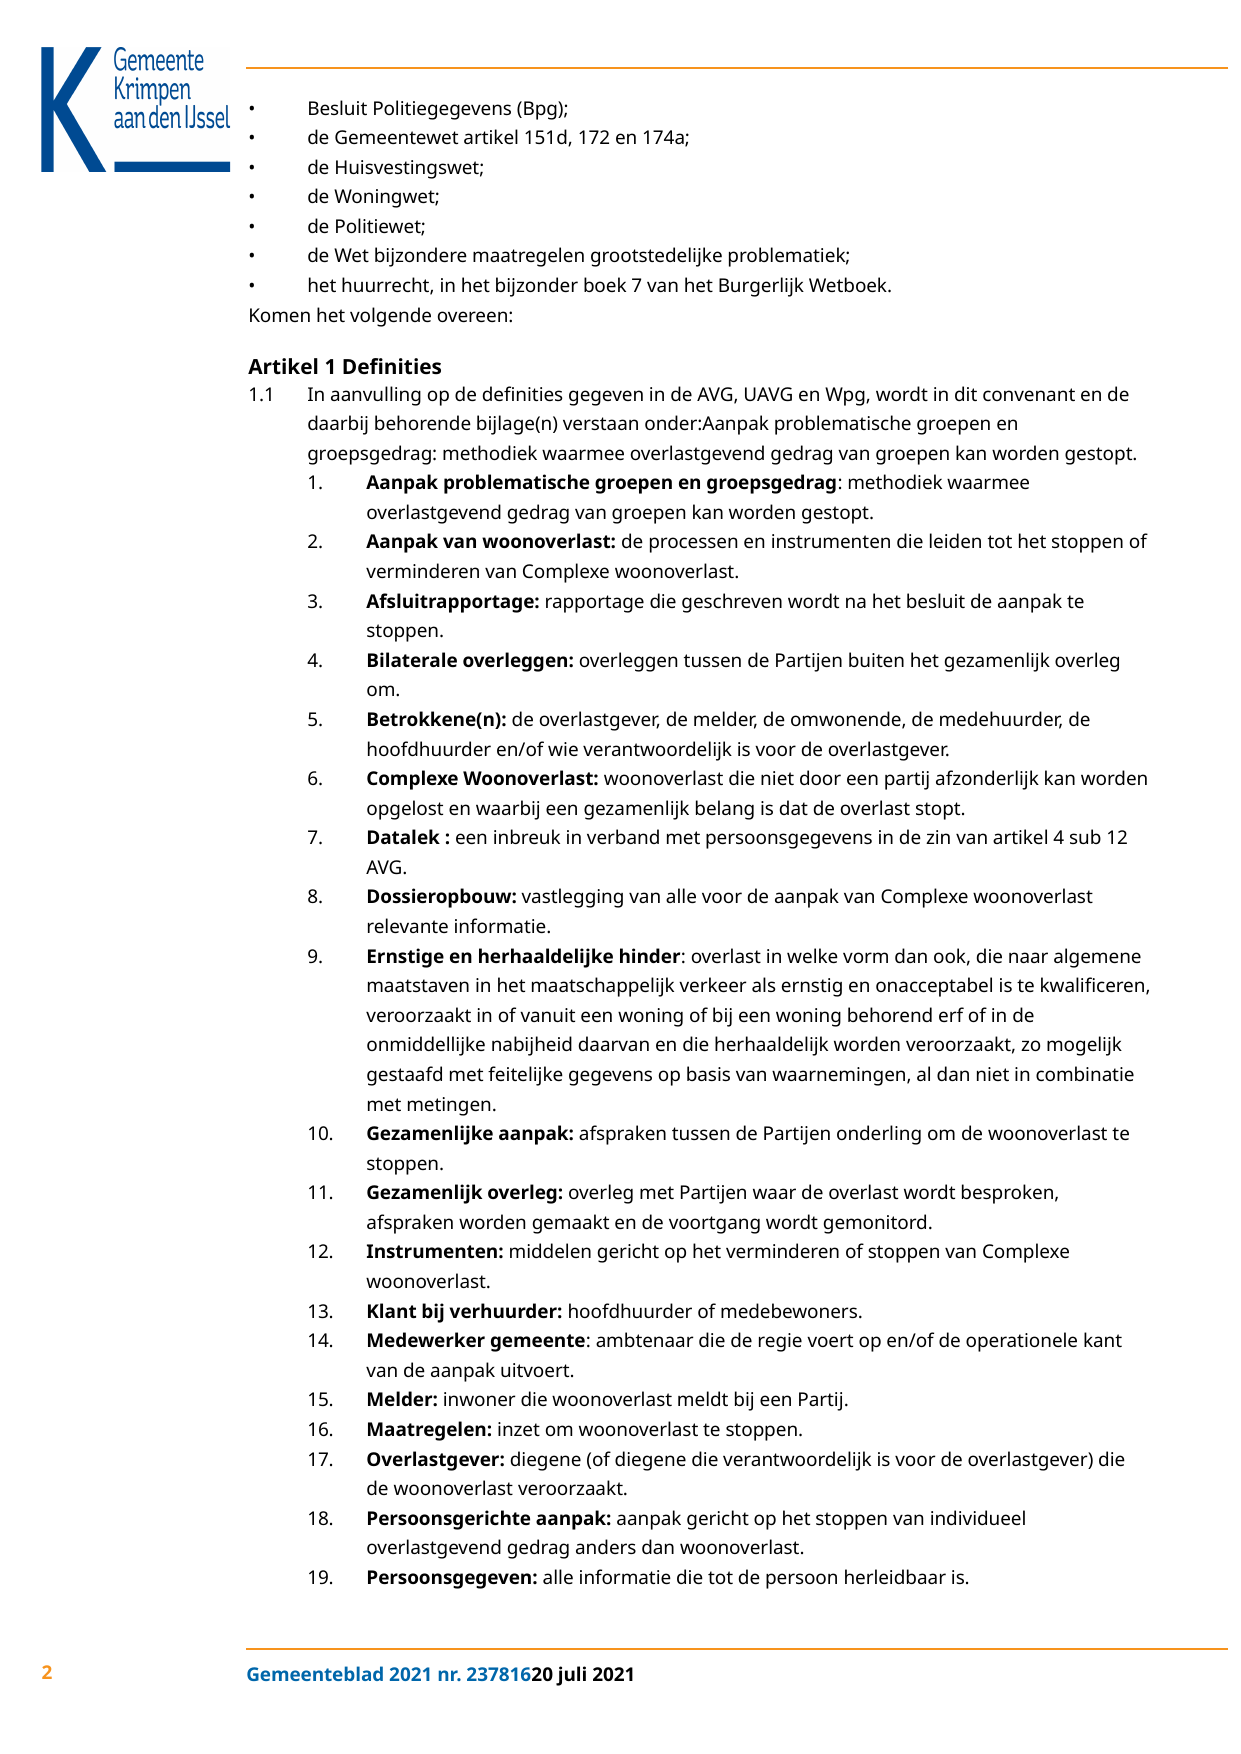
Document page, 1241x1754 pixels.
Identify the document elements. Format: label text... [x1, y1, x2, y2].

list Klant bij verhuurder: hoofdhuurder of medebewoners. [307, 1298, 1152, 1323]
list Maatregelen: inzet om woonoverlast te stoppen. [307, 1416, 1152, 1442]
list Gezamenlijk overleg: overleg met Partijen waar de overlast wordt besproken, afspraken worden gemaakt en de voortgang wordt gemonitord. [307, 1179, 1152, 1235]
text Artikel 1 Definities [248, 352, 1152, 381]
list Instrumenten: middelen gericht op het verminderen of stoppen van Complexe woonoverlast. [307, 1239, 1152, 1294]
list het huurrecht, in het bijzonder boek 7 van het Burgerlijk Wetboek. [248, 272, 1152, 298]
list Overlastgever: diegene (of diegene die verantwoordelijk is voor de overlastgever) die de woonoverlast veroorzaakt. [307, 1446, 1152, 1501]
picture [41, 47, 231, 172]
list Ernstige en herhaaldelijke hinder: overlast in welke vorm dan ook, die naar algemene maatstaven in het maatschappelijk verkeer als ernstig en onacceptabel is te kwalificeren, veroorzaakt in of vanuit een woning of bij een woning behorend erf of in de onmiddellijke nabijheid daarvan en die herhaaldelijk worden veroorzaakt, zo mogelijk gestaafd met feitelijke gegevens op basis van waarnemingen, al dan niet in combinatie met metingen. [307, 943, 1152, 1116]
list Melder: inwoner die woonoverlast meldt bij een Partij. [307, 1387, 1152, 1412]
list Afsluitrapportage: rapportage die geschreven wordt na het besluit de aanpak te stoppen. [307, 588, 1152, 643]
list Aanpak van woonoverlast: de processen en instrumenten die leiden tot het stoppen of verminderen van Complexe woonoverlast. [307, 529, 1152, 584]
list Bilaterale overleggen: overleggen tussen de Partijen buiten het gezamenlijk overleg om. [307, 647, 1152, 702]
list Persoonsgerichte aanpak: aanpak gericht op het stoppen van individueel overlastgevend gedrag anders dan woonoverlast. [307, 1505, 1152, 1560]
list Persoonsgegeven: alle informatie die tot de persoon herleidbaar is. [307, 1564, 1152, 1590]
list Dossieropbouw: vastlegging van alle voor de aanpak van Complexe woonoverlast relevante informatie. [307, 884, 1152, 939]
list In aanvulling op de definities gegeven in de AVG, UAVG en Wpg, wordt in dit convenant en de daarbij behorende bijlage(n) verstaan onder:Aanpak problematische groepen en groepsgedrag: methodiek waarmee overlastgevend gedrag van groepen kan worden gestopt. [248, 381, 1152, 466]
list Aanpak problematische groepen en groepsgedrag: methodiek waarmee overlastgevend gedrag van groepen kan worden gestopt. [307, 469, 1152, 525]
list Datalek : een inbreuk in verband met persoonsgegevens in de zin van artikel 4 sub 12 AVG. [307, 824, 1152, 880]
list Gezamenlijke aanpak: afspraken tussen de Partijen onderling om de woonoverlast te stoppen. [307, 1120, 1152, 1176]
list Besluit Politiegegevens (Bpg); [248, 95, 1152, 121]
list Complexe Woonoverlast: woonoverlast die niet door een partij afzonderlijk kan worden opgelost en waarbij een gezamenlijk belang is dat de overlast stopt. [307, 765, 1152, 821]
list de Woningwet; [248, 183, 1152, 209]
list Betrokkene(n): de overlastgever, de melder, de omwonende, de medehuurder, de hoofdhuurder en/of wie verantwoordelijk is voor de overlastgever. [307, 706, 1152, 761]
list de Wet bijzondere maatregelen grootstedelijke problematiek; [248, 243, 1152, 268]
list Medewerker gemeente: ambtenaar die de regie voert op en/of de operationele kant van de aanpak uitvoert. [307, 1327, 1152, 1383]
list de Gemeentewet artikel 151d, 172 en 174a; [248, 124, 1152, 150]
list de Huisvestingswet; [248, 154, 1152, 180]
text Komen het volgende overeen: [248, 302, 1152, 328]
list de Politiewet; [248, 213, 1152, 239]
